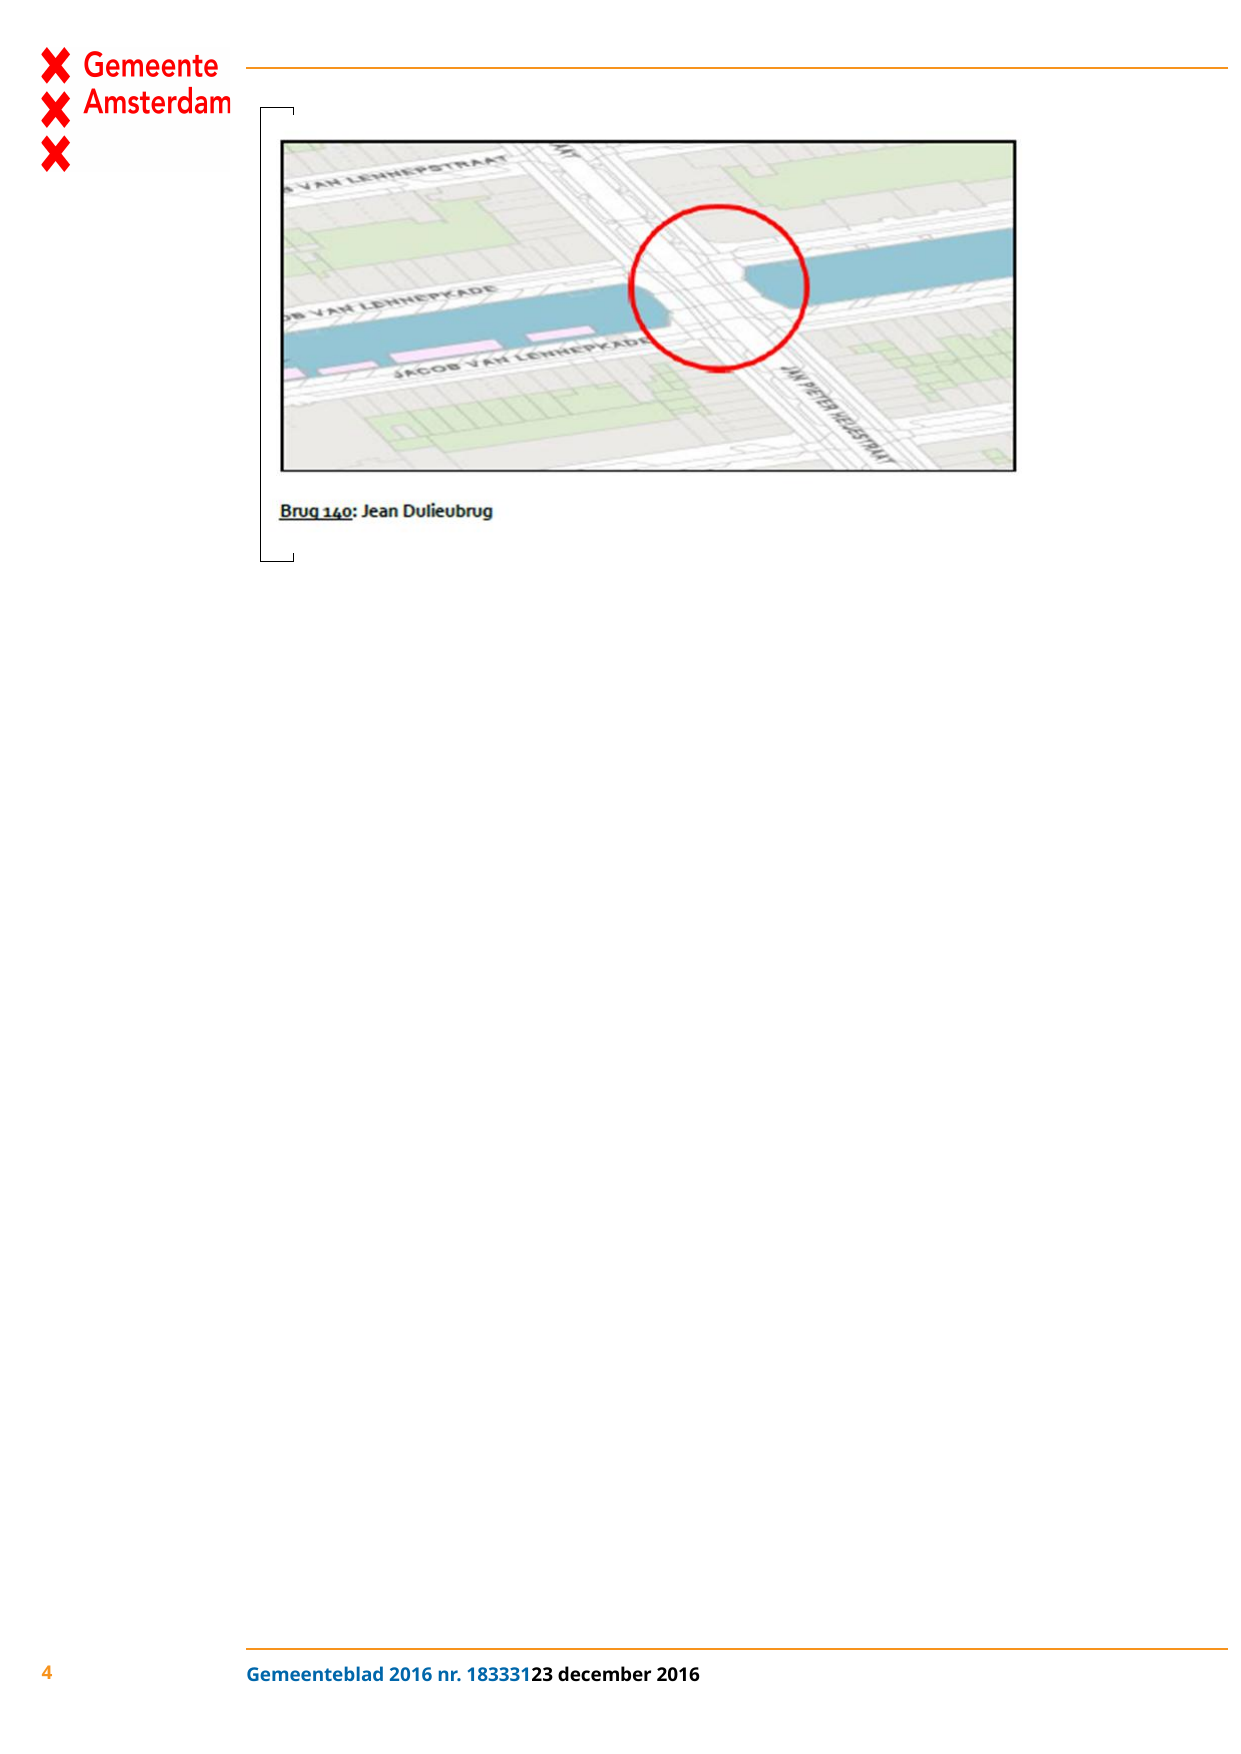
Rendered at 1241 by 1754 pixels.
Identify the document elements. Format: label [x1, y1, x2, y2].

picture [268, 115, 1057, 553]
picture [41, 47, 231, 172]
